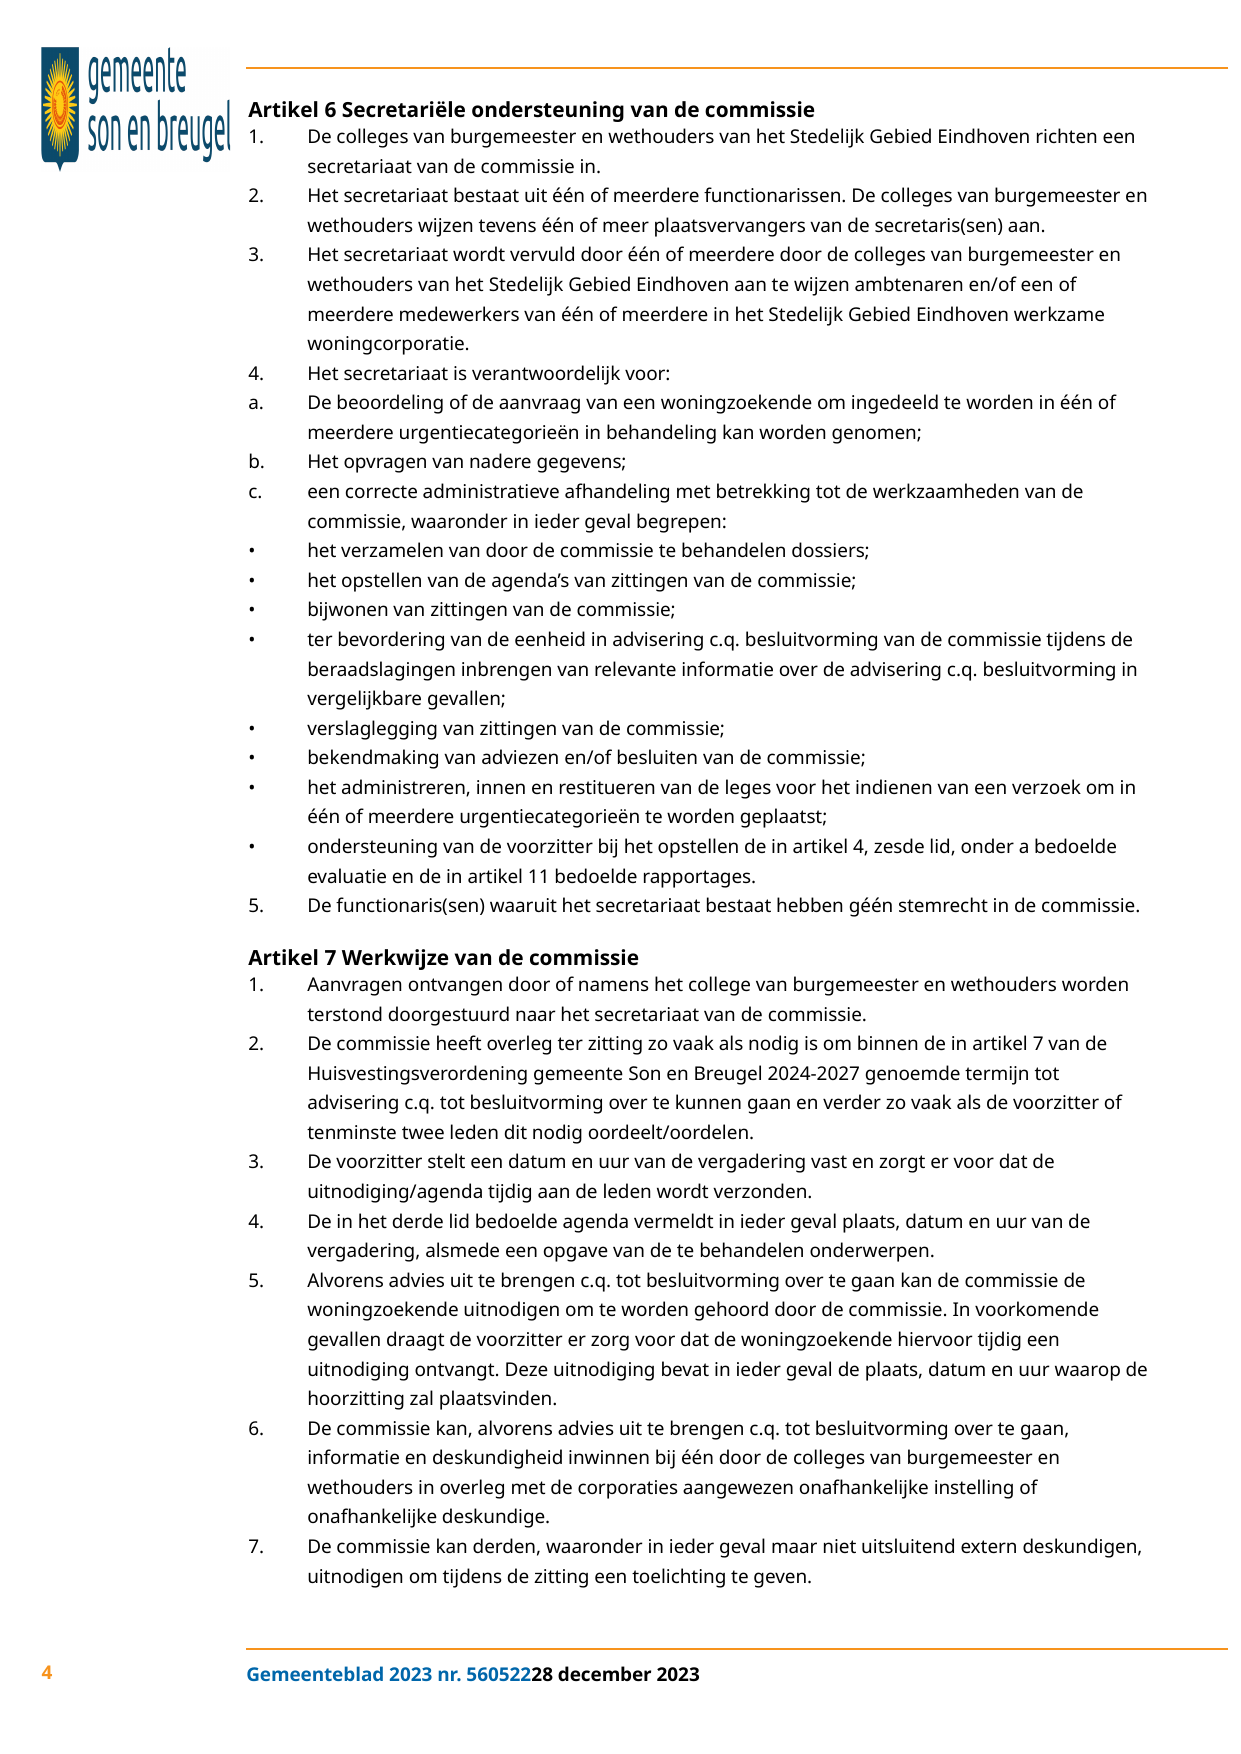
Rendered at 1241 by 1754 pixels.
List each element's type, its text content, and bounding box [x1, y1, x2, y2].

list De functionaris(sen) waaruit het secretariaat bestaat hebben géén stemrecht in de commissie. [248, 892, 1152, 918]
list bijwonen van zittingen van de commissie; [248, 597, 1152, 622]
list De commissie kan derden, waaronder in ieder geval maar niet uitsluitend extern deskundigen, uitnodigen om tijdens de zitting een toelichting te geven. [248, 1533, 1152, 1589]
list het administreren, innen en restitueren van de leges voor het indienen van een verzoek om in één of meerdere urgentiecategorieën te worden geplaatst; [248, 774, 1152, 829]
list bekendmaking van adviezen en/of besluiten van de commissie; [248, 744, 1152, 770]
list De voorzitter stelt een datum en uur van de vergadering vast en zorgt er voor dat de uitnodiging/agenda tijdig aan de leden wordt verzonden. [248, 1149, 1152, 1204]
list Het secretariaat is verantwoordelijk voor: [248, 360, 1152, 386]
list Het secretariaat bestaat uit één of meerdere functionarissen. De colleges van burgemeester en wethouders wijzen tevens één of meer plaatsvervangers van de secretaris(sen) aan. [248, 182, 1152, 238]
list De in het derde lid bedoelde agenda vermeldt in ieder geval plaats, datum en uur van de vergadering, alsmede een opgave van de te behandelen onderwerpen. [248, 1208, 1152, 1263]
list Alvorens advies uit te brengen c.q. tot besluitvorming over te gaan kan de commissie de woningzoekende uitnodigen om te worden gehoord door de commissie. In voorkomende gevallen draagt de voorzitter er zorg voor dat de woningzoekende hiervoor tijdig een uitnodiging ontvangt. Deze uitnodiging bevat in ieder geval de plaats, datum en uur waarop de hoorzitting zal plaatsvinden. [248, 1267, 1152, 1411]
list verslaglegging van zittingen van de commissie; [248, 715, 1152, 741]
list ter bevordering van de eenheid in advisering c.q. besluitvorming van de commissie tijdens de beraadslagingen inbrengen van relevante informatie over de advisering c.q. besluitvorming in vergelijkbare gevallen; [248, 626, 1152, 711]
list Het secretariaat wordt vervuld door één of meerdere door de colleges van burgemeester en wethouders van het Stedelijk Gebied Eindhoven aan te wijzen ambtenaren en/of een of meerdere medewerkers van één of meerdere in het Stedelijk Gebied Eindhoven werkzame woningcorporatie. [248, 242, 1152, 356]
text Artikel 6 Secretariële ondersteuning van de commissie [248, 95, 1152, 123]
list De beoordeling of de aanvraag van een woningzoekende om ingedeeld te worden in één of meerdere urgentiecategorieën in behandeling kan worden genomen; [248, 389, 1152, 445]
list een correcte administratieve afhandeling met betrekking tot de werkzaamheden van de commissie, waaronder in ieder geval begrepen: [248, 478, 1152, 533]
list het verzamelen van door de commissie te behandelen dossiers; [248, 537, 1152, 563]
list De commissie kan, alvorens advies uit te brengen c.q. tot besluitvorming over te gaan, informatie en deskundigheid inwinnen bij één door de colleges van burgemeester en wethouders in overleg met de corporaties aangewezen onafhankelijke instelling of onafhankelijke deskundige. [248, 1415, 1152, 1529]
list het opstellen van de agenda’s van zittingen van de commissie; [248, 567, 1152, 593]
picture [41, 47, 231, 172]
list Het opvragen van nadere gegevens; [248, 449, 1152, 474]
text Artikel 7 Werkwijze van de commissie [248, 943, 1152, 971]
list De colleges van burgemeester en wethouders van het Stedelijk Gebied Eindhoven richten een secretariaat van de commissie in. [248, 123, 1152, 178]
list Aanvragen ontvangen door of namens het college van burgemeester en wethouders worden terstond doorgestuurd naar het secretariaat van de commissie. [248, 971, 1152, 1027]
list ondersteuning van de voorzitter bij het opstellen de in artikel 4, zesde lid, onder a bedoelde evaluatie en de in artikel 11 bedoelde rapportages. [248, 833, 1152, 888]
list De commissie heeft overleg ter zitting zo vaak als nodig is om binnen de in artikel 7 van de Huisvestingsverordening gemeente Son en Breugel 2024-2027 genoemde termijn tot advisering c.q. tot besluitvorming over te kunnen gaan en verder zo vaak als de voorzitter of tenminste twee leden dit nodig oordeelt/oordelen. [248, 1030, 1152, 1145]
